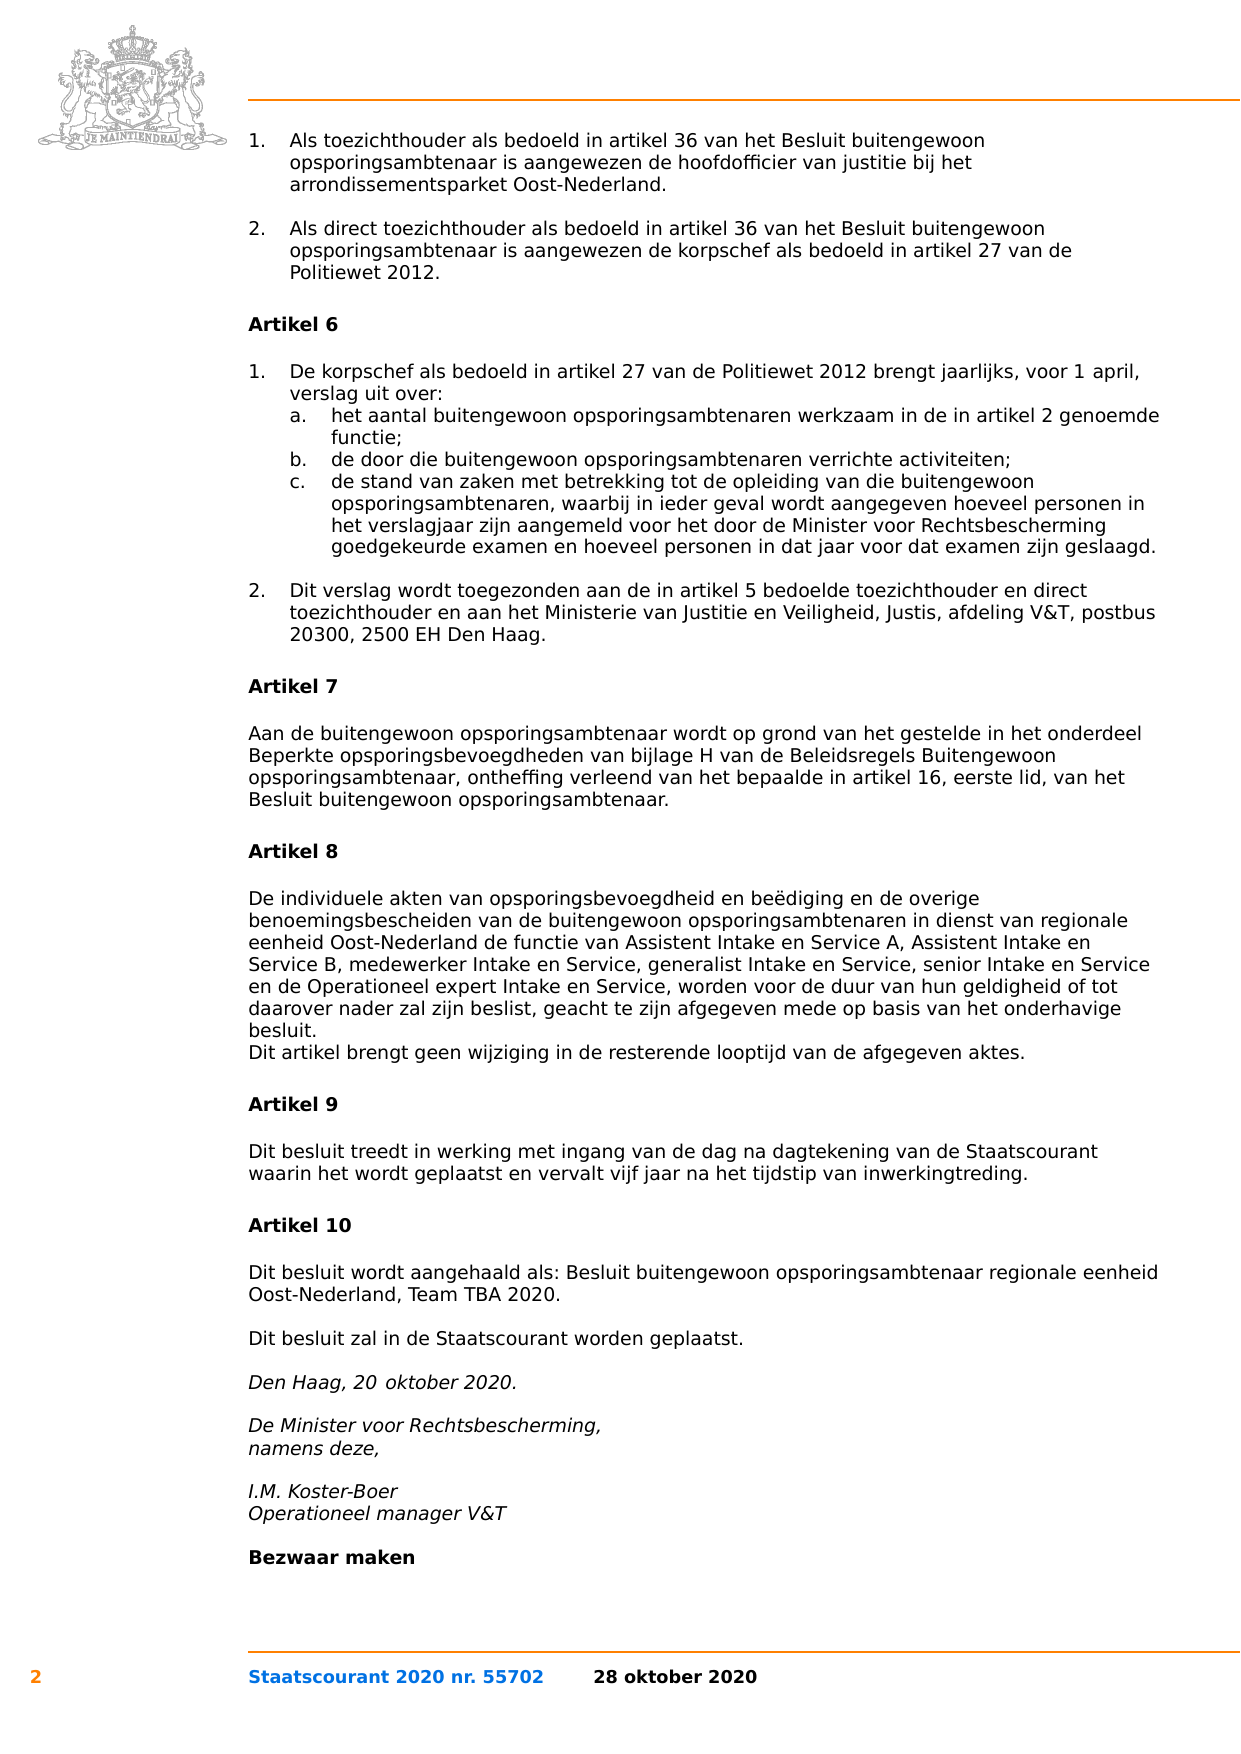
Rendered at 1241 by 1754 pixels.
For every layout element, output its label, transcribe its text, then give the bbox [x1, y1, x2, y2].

text Den Haag, 20 oktober 2020. [248, 1372, 1163, 1393]
text De Minister voor Rechtsbescherming, namens deze, I.M. Koster-Boer Operationeel manager V&T [248, 1415, 1163, 1525]
text 2. Dit verslag wordt toegezonden aan de in artikel 5 bedoelde toezichthouder en direct toezichthouder en aan het Ministerie van Justitie en Veiligheid, Justis, afdeling V&T, postbus 20300, 2500 EH Den Haag. [248, 580, 1163, 646]
text Dit besluit wordt aangehaald als: Besluit buitengewoon opsporingsambtenaar regionale eenheid Oost-Nederland, Team TBA 2020. [248, 1262, 1163, 1306]
text Dit besluit zal in de Staatscourant worden geplaatst. [248, 1328, 1163, 1350]
subtitle Artikel 10 [248, 1215, 1163, 1237]
subtitle Artikel 8 [248, 841, 1163, 863]
text b. de door die buitengewoon opsporingsambtenaren verrichte activiteiten; [289, 448, 1163, 471]
subtitle Artikel 6 [248, 314, 1163, 336]
picture [38, 25, 227, 150]
text Dit besluit treedt in werking met ingang van de dag na dagtekening van de Staatscourant waarin het wordt geplaatst en vervalt vijf jaar na het tijdstip van inwerkingtreding. [248, 1141, 1163, 1185]
text Bezwaar maken [248, 1547, 1163, 1569]
text 1. De korpschef als bedoeld in artikel 27 van de Politiewet 2012 brengt jaarlijks, voor 1 april, verslag uit over: [248, 361, 1163, 404]
text Aan de buitengewoon opsporingsambtenaar wordt op grond van het gestelde in het onderdeel Beperkte opsporingsbevoegdheden van bijlage H van de Beleidsregels Buitengewoon opsporingsambtenaar, ontheffing verleend van het bepaalde in artikel 16, eerste lid, van het Besluit buitengewoon opsporingsambtenaar. [248, 723, 1163, 811]
text c. de stand van zaken met betrekking tot de opleiding van die buitengewoon opsporingsambtenaren, waarbij in ieder geval wordt aangegeven hoeveel personen in het verslagjaar zijn aangemeld voor het door de Minister voor Rechtsbescherming goedgekeurde examen en hoeveel personen in dat jaar voor dat examen zijn geslaagd. [289, 471, 1163, 558]
subtitle Artikel 9 [248, 1094, 1163, 1116]
text a. het aantal buitengewoon opsporingsambtenaren werkzaam in de in artikel 2 genoemde functie; [289, 404, 1163, 448]
text De individuele akten van opsporingsbevoegdheid en beëdiging en de overige benoemingsbescheiden van de buitengewoon opsporingsambtenaren in dienst van regionale eenheid Oost-Nederland de functie van Assistent Intake en Service A, Assistent Intake en Service B, medewerker Intake en Service, generalist Intake en Service, senior Intake en Service en de Operationeel expert Intake en Service, worden voor de duur van hun geldigheid of tot daarover nader zal zijn beslist, geacht te zijn afgegeven mede op basis van het onderhavige besluit. [248, 888, 1163, 1042]
subtitle Artikel 7 [248, 676, 1163, 698]
text Dit artikel brengt geen wijziging in de resterende looptijd van de afgegeven aktes. [248, 1042, 1163, 1064]
text 2. Als direct toezichthouder als bedoeld in artikel 36 van het Besluit buitengewoon opsporingsambtenaar is aangewezen de korpschef als bedoeld in artikel 27 van de Politiewet 2012. [248, 218, 1163, 284]
text 1. Als toezichthouder als bedoeld in artikel 36 van het Besluit buitengewoon opsporingsambtenaar is aangewezen de hoofdofficier van justitie bij het arrondissementsparket Oost-Nederland. [248, 130, 1163, 196]
